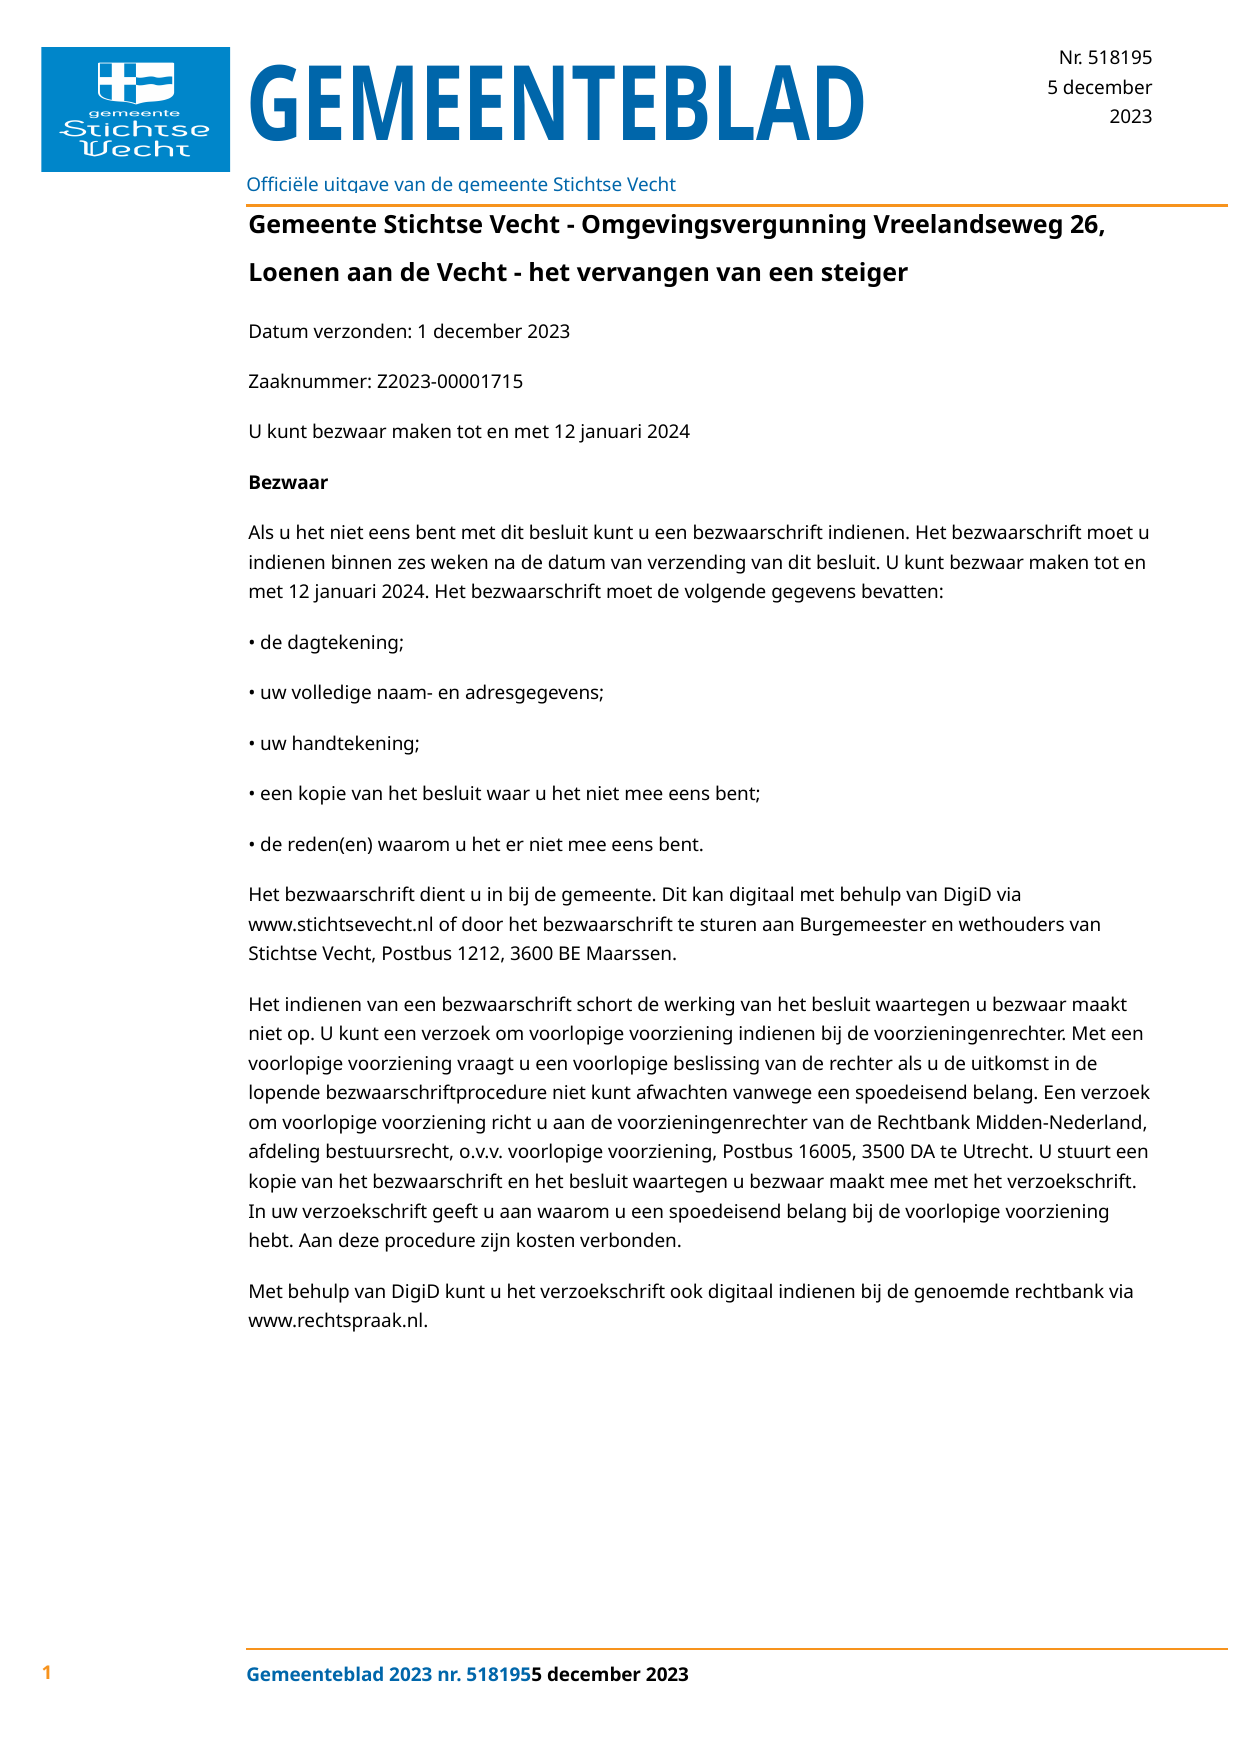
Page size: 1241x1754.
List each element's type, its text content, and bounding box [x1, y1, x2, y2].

text Gemeente Stichtse Vecht - Omgevingsvergunning Vreelandseweg 26, Loenen aan de Vecht - het vervangen van een steiger [248, 207, 1152, 288]
text U kunt bezwaar maken tot en met 12 januari 2024 [248, 419, 1152, 444]
text Als u het niet eens bent met dit besluit kunt u een bezwaarschrift indienen. Het bezwaarschrift moet u indienen binnen zes weken na de datum van verzending van dit besluit. U kunt bezwaar maken tot en met 12 januari 2024. Het bezwaarschrift moet de volgende gegevens bevatten: [248, 519, 1152, 604]
text Het indienen van een bezwaarschrift schort de werking van het besluit waartegen u bezwaar maakt niet op. U kunt een verzoek om voorlopige voorziening indienen bij de voorzieningenrechter. Met een voorlopige voorziening vraagt u een voorlopige beslissing van de rechter als u de uitkomst in de lopende bezwaarschriftprocedure niet kunt afwachten vanwege een spoedeisend belang. Een verzoek om voorlopige voorziening richt u aan de voorzieningenrechter van de Rechtbank Midden-Nederland, afdeling bestuursrecht, o.v.v. voorlopige voorziening, Postbus 16005, 3500 DA te Utrecht. U stuurt een kopie van het bezwaarschrift en het besluit waartegen u bezwaar maakt mee met het verzoekschrift. In uw verzoekschrift geeft u aan waarom u een spoedeisend belang bij de voorlopige voorziening hebt. Aan deze procedure zijn kosten verbonden. [248, 991, 1152, 1253]
text Zaaknummer: Z2023-00001715 [248, 368, 1152, 394]
text Bezwaar [248, 469, 1152, 495]
text • de dagtekening; [248, 629, 1152, 655]
picture [137, 63, 174, 103]
text Het bezwaarschrift dient u in bij de gemeente. Dit kan digitaal met behulp van DigiD via www.stichtsevecht.nl of door het bezwaarschrift te sturen aan Burgemeester en wethouders van Stichtse Vecht, Postbus 1212, 3600 BE Maarssen. [248, 881, 1152, 966]
text Met behulp van DigiD kunt u het verzoekschrift ook digitaal indienen bij de genoemde rechtbank via www.rechtspraak.nl. [248, 1278, 1152, 1333]
text • uw volledige naam- en adresgegevens; [248, 679, 1152, 705]
picture [99, 63, 135, 101]
text • de reden(en) waarom u het er niet mee eens bent. [248, 831, 1152, 857]
text • een kopie van het besluit waar u het niet mee eens bent; [248, 780, 1152, 806]
text Datum verzonden: 1 december 2023 [248, 318, 1152, 344]
text • uw handtekening; [248, 730, 1152, 756]
